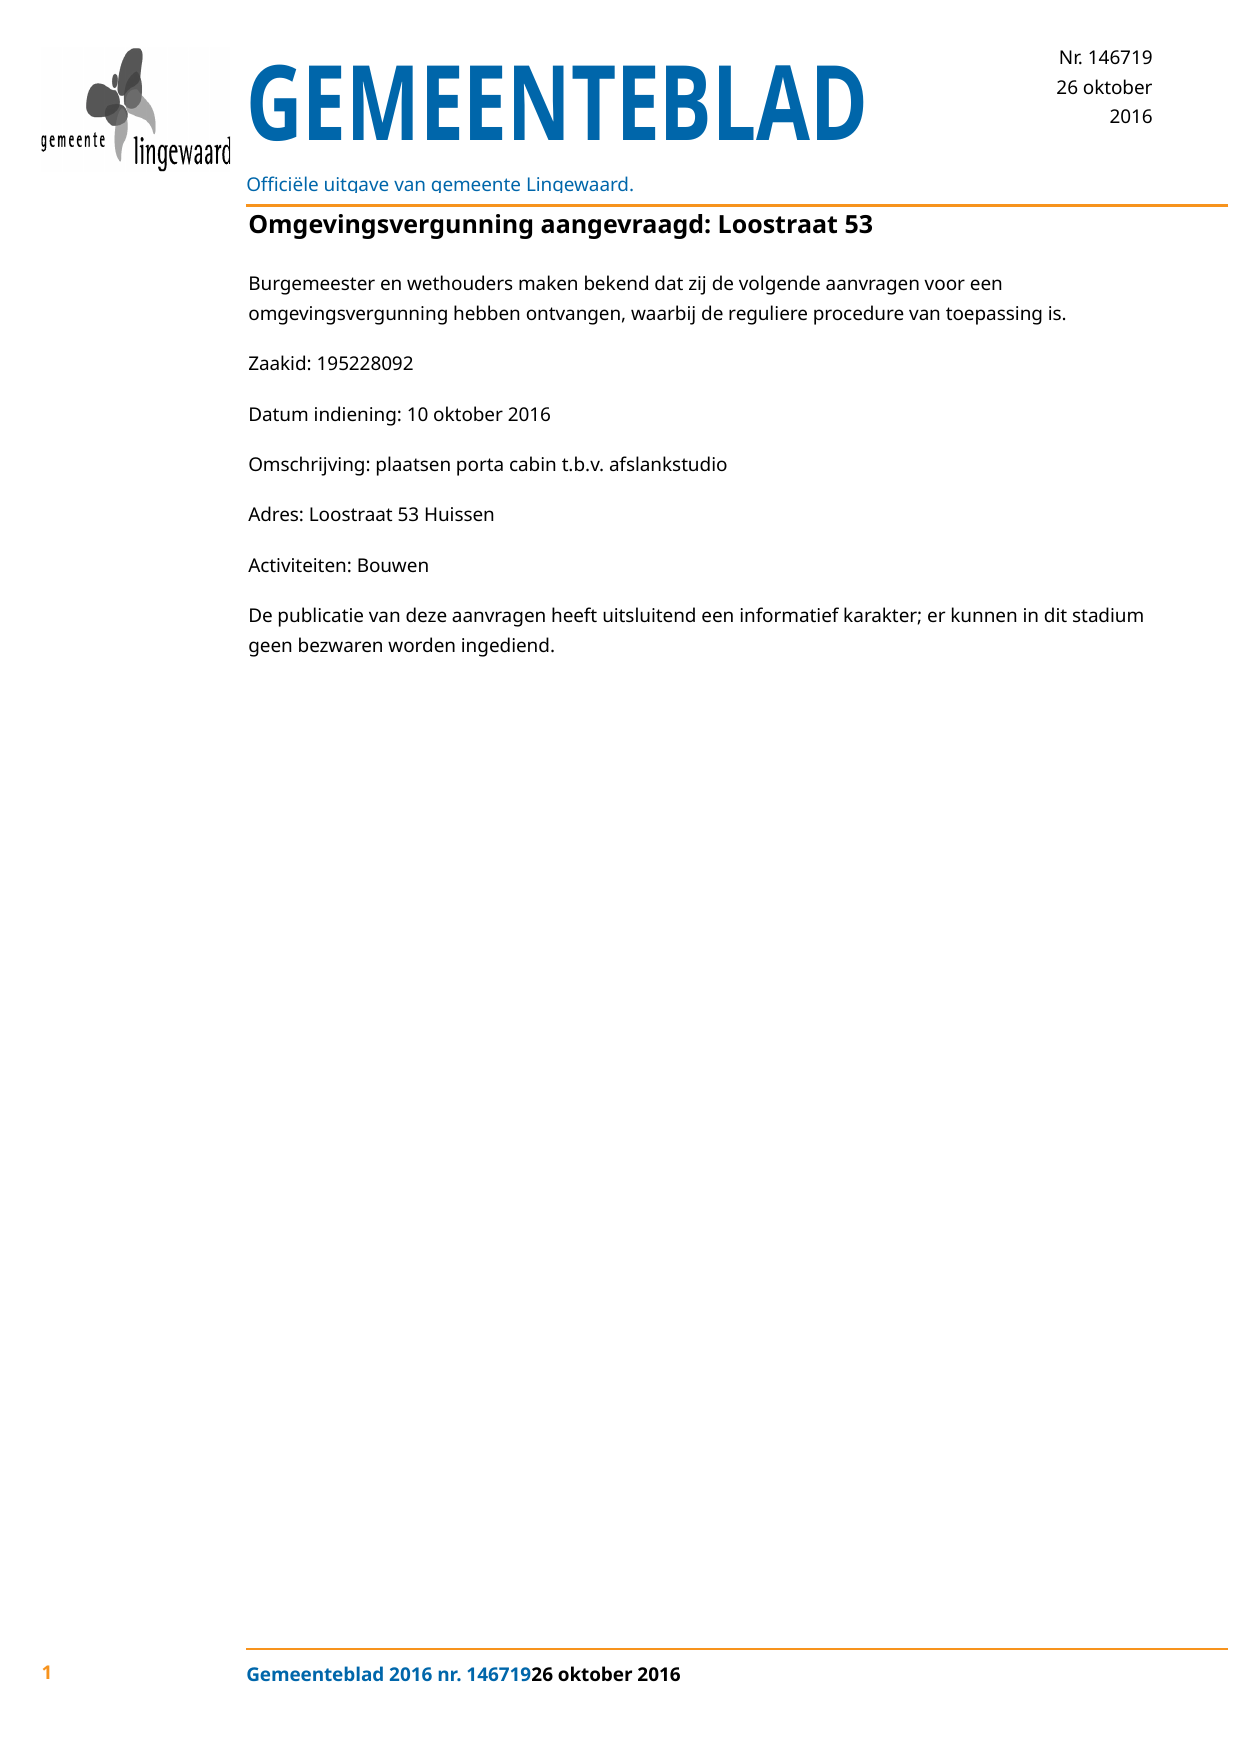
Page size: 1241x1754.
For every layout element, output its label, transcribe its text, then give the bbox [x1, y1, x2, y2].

text De publicatie van deze aanvragen heeft uitsluitend een informatief karakter; er kunnen in dit stadium geen bezwaren worden ingediend. [248, 602, 1152, 658]
text Adres: Loostraat 53 Huissen [248, 502, 1152, 527]
text Omschrijving: plaatsen porta cabin t.b.v. afslankstudio [248, 451, 1152, 477]
text Omgevingsvergunning aangevraagd: Loostraat 53 [248, 207, 1152, 241]
text Zaakid: 195228092 [248, 350, 1152, 376]
picture [41, 47, 231, 172]
text Burgemeester en wethouders maken bekend dat zij de volgende aanvragen voor een omgevingsvergunning hebben ontvangen, waarbij de reguliere procedure van toepassing is. [248, 270, 1152, 326]
text Activiteiten: Bouwen [248, 552, 1152, 578]
text Datum indiening: 10 oktober 2016 [248, 401, 1152, 426]
